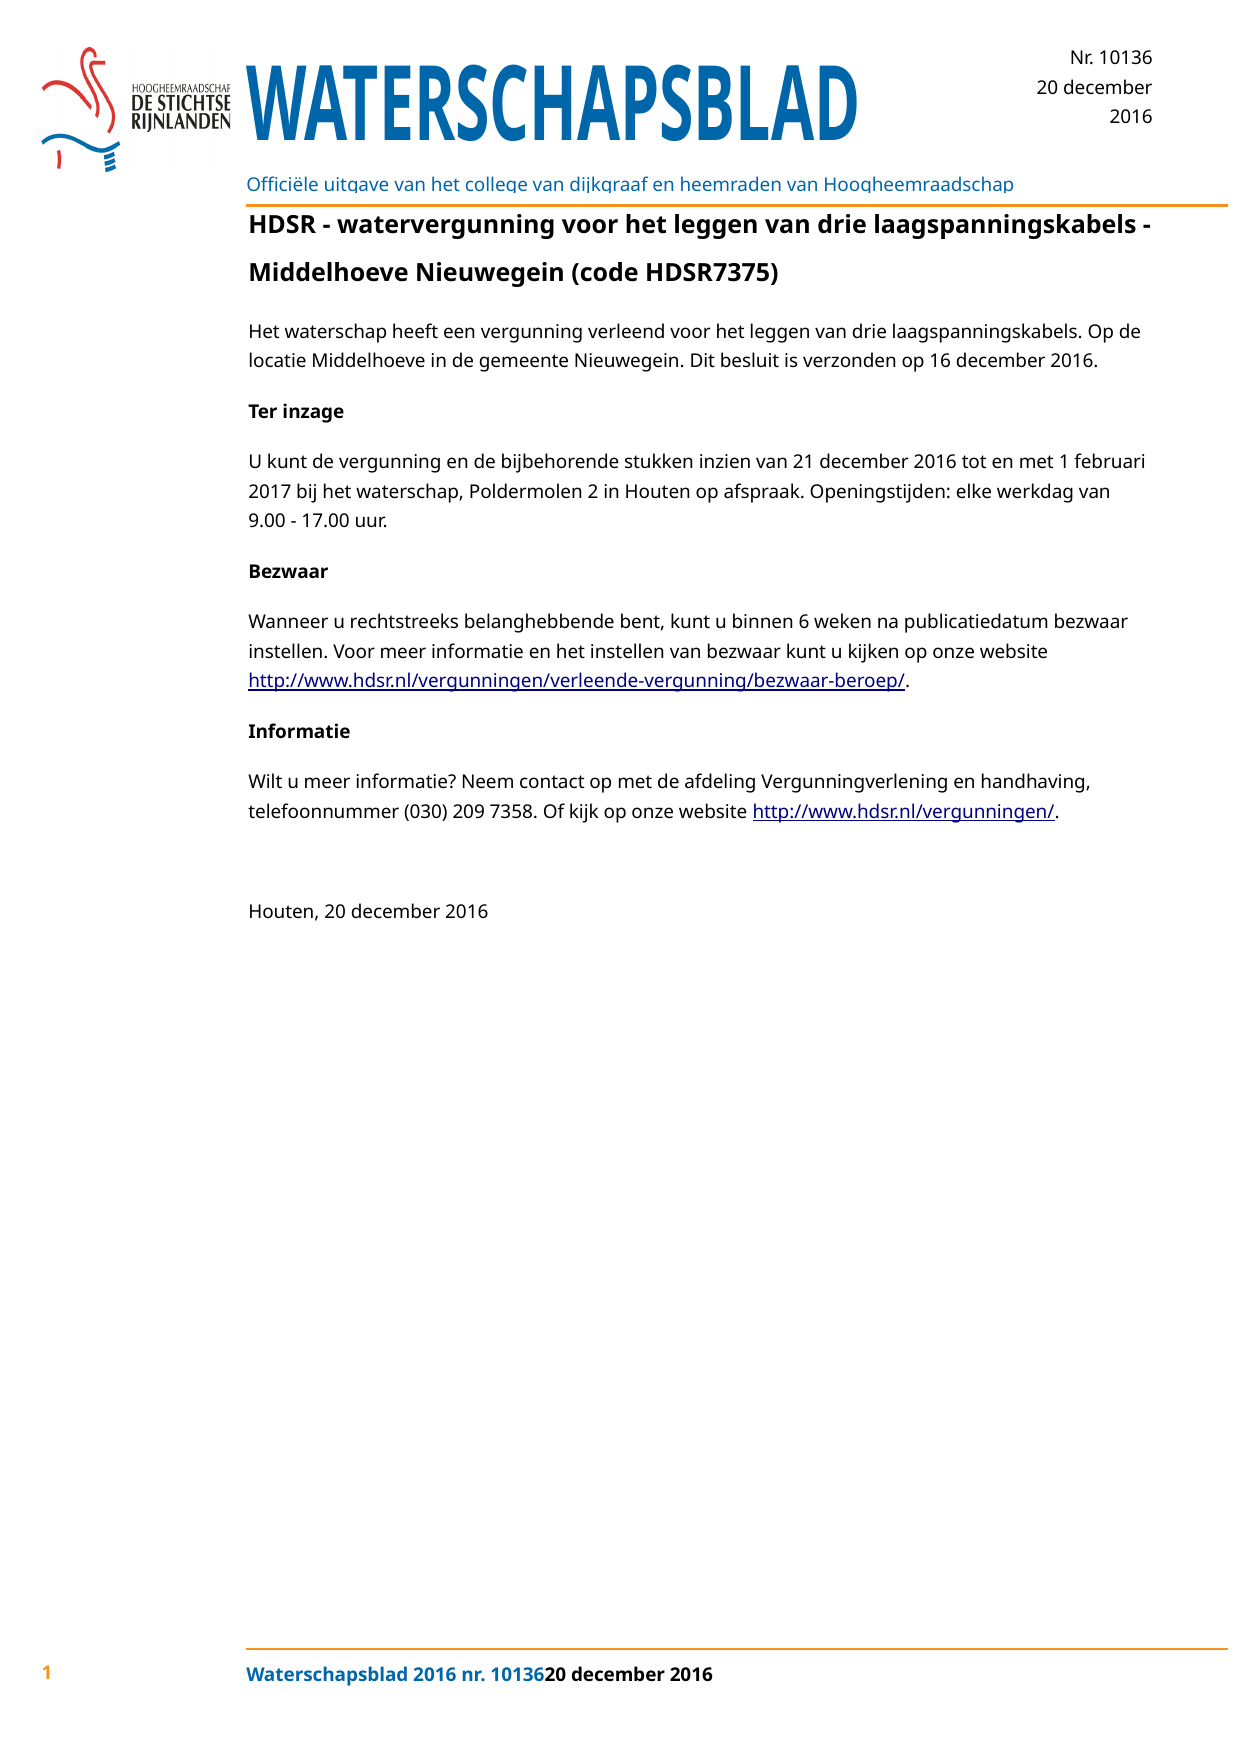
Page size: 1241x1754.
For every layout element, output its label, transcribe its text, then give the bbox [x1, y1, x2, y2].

picture [41, 47, 231, 172]
text U kunt de vergunning en de bijbehorende stukken inzien van 21 december 2016 tot en met 1 februari 2017 bij het waterschap, Poldermolen 2 in Houten op afspraak. Openingstijden: elke werkdag van 9.00 - 17.00 uur. [248, 448, 1152, 533]
text Ter inzage [248, 398, 1152, 424]
text HDSR - watervergunning voor het leggen van drie laagspanningskabels - Middelhoeve Nieuwegein (code HDSR7375) [248, 207, 1152, 288]
text Bezwaar [248, 558, 1152, 584]
text Wilt u meer informatie? Neem contact op met de afdeling Vergunningverlening en handhaving, telefoonnummer (030) 209 7358. Of kijk op onze website http://www.hdsr.nl/vergunningen/. [248, 768, 1152, 824]
text Informatie [248, 718, 1152, 744]
text Het waterschap heeft een vergunning verleend voor het leggen van drie laagspanningskabels. Op de locatie Middelhoeve in de gemeente Nieuwegein. Dit besluit is verzonden op 16 december 2016. [248, 318, 1152, 373]
text Wanneer u rechtstreeks belanghebbende bent, kunt u binnen 6 weken na publicatiedatum bezwaar instellen. Voor meer informatie en het instellen van bezwaar kunt u kijken op onze website http://www.hdsr.nl/vergunningen/verleende-vergunning/bezwaar-beroep/. [248, 608, 1152, 693]
text Houten, 20 december 2016 [248, 899, 1152, 924]
